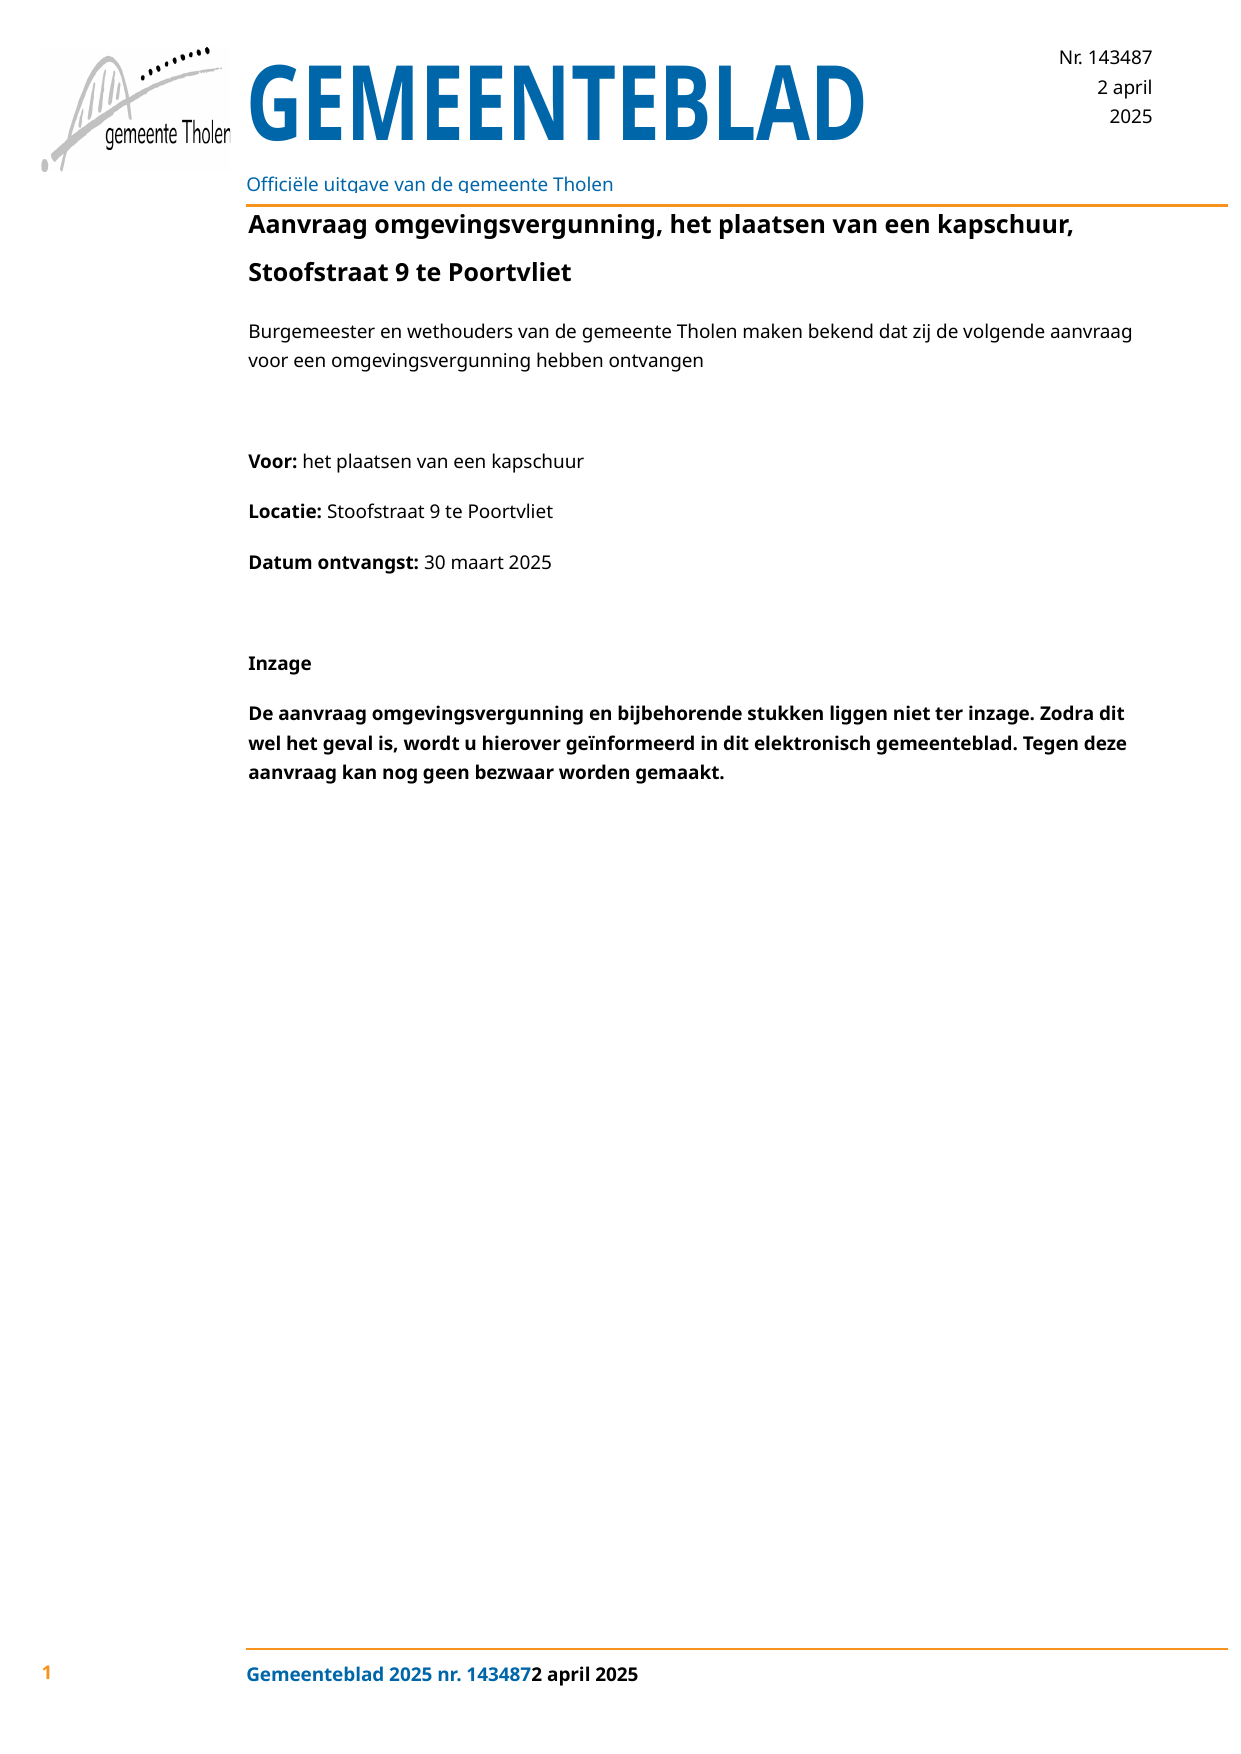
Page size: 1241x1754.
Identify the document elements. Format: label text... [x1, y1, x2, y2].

text Voor: het plaatsen van een kapschuur [248, 448, 1152, 474]
text Datum ontvangst: 30 maart 2025 [248, 549, 1152, 575]
text De aanvraag omgevingsvergunning en bijbehorende stukken liggen niet ter inzage. Zodra dit wel het geval is, wordt u hierover geïnformeerd in dit elektronisch gemeenteblad. Tegen deze aanvraag kan nog geen bezwaar worden gemaakt. [248, 700, 1152, 785]
picture [41, 47, 231, 172]
text Aanvraag omgevingsvergunning, het plaatsen van een kapschuur, Stoofstraat 9 te Poortvliet [248, 207, 1152, 288]
text Inzage [248, 650, 1152, 676]
text Burgemeester en wethouders van de gemeente Tholen maken bekend dat zij de volgende aanvraag voor een omgevingsvergunning hebben ontvangen [248, 318, 1152, 373]
text Locatie: Stoofstraat 9 te Poortvliet [248, 499, 1152, 524]
